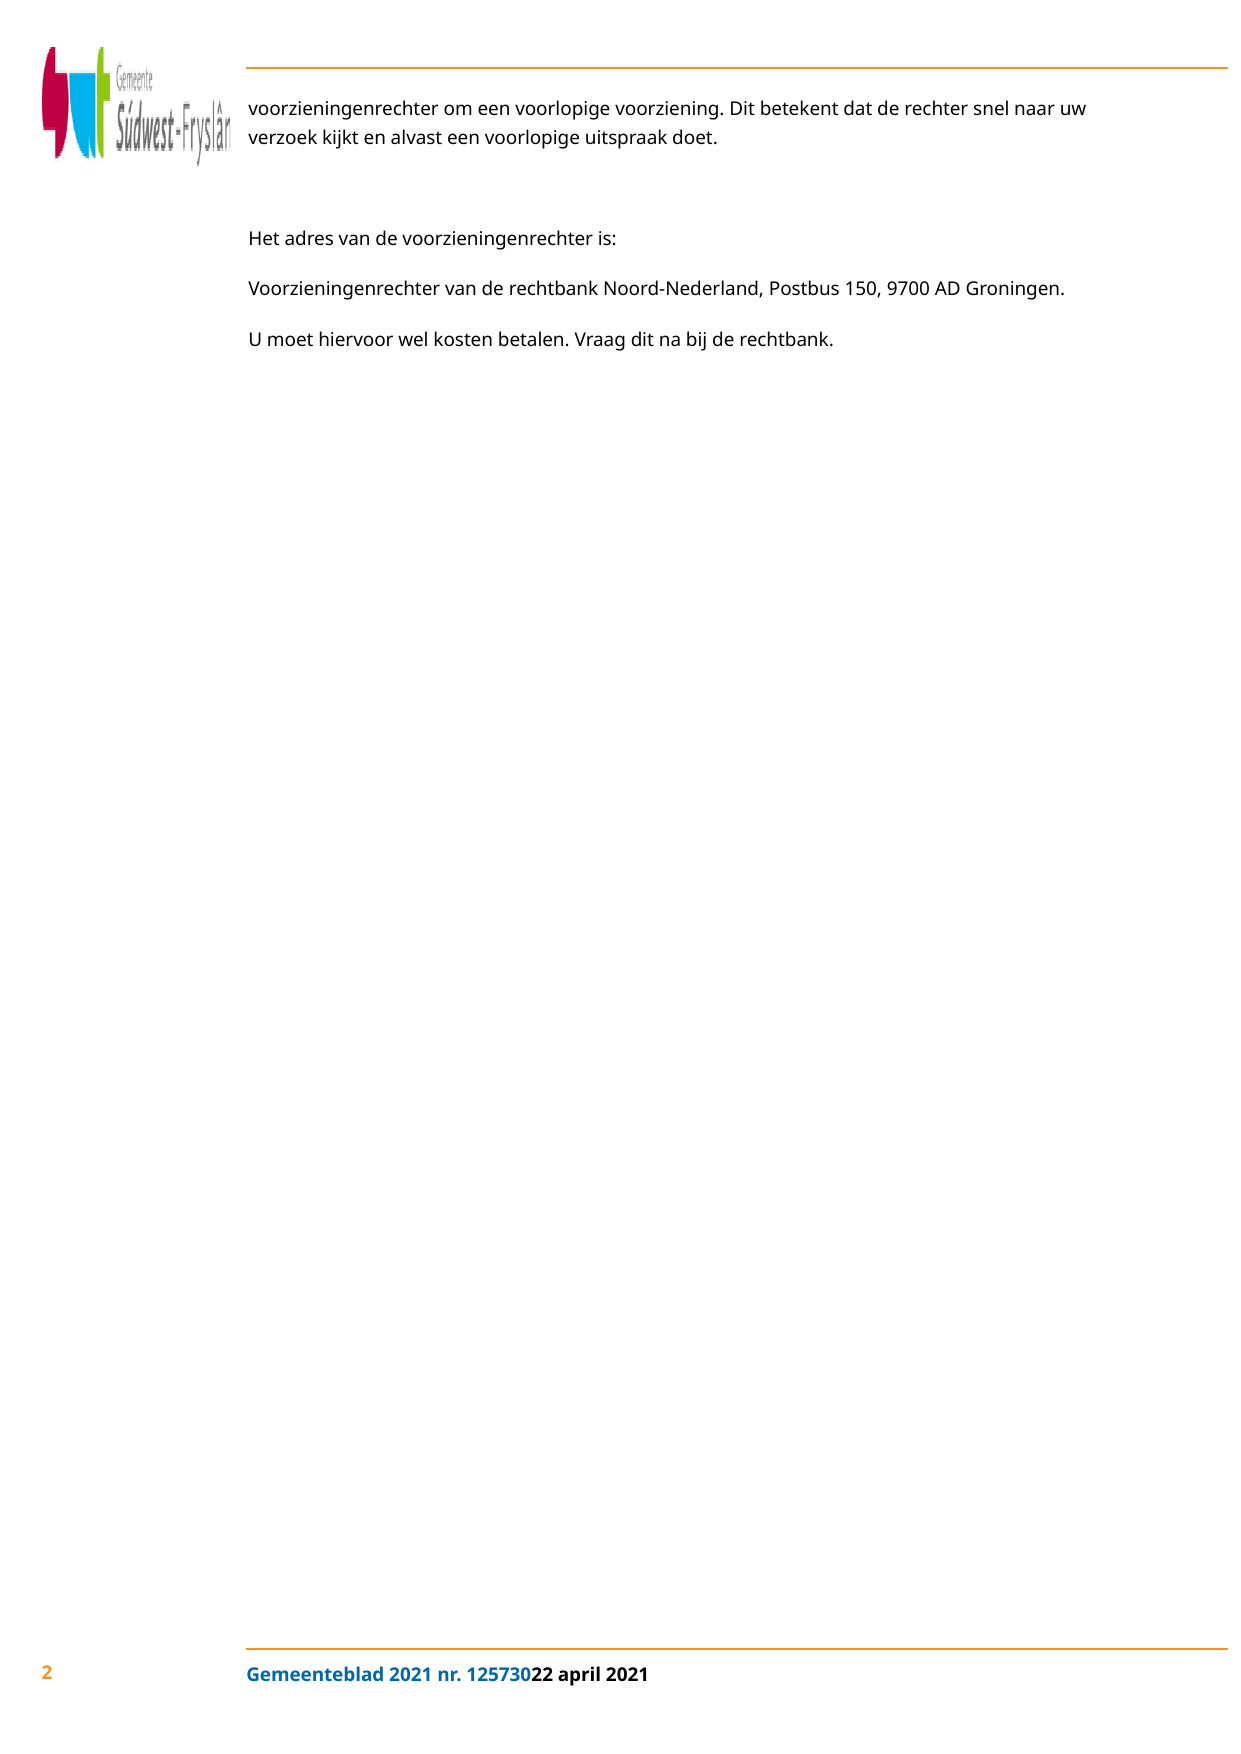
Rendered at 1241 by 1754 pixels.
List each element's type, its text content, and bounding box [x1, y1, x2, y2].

text U moet hiervoor wel kosten betalen. Vraag dit na bij de rechtbank. [248, 326, 1152, 352]
text Het adres van de voorzieningenrechter is: [248, 225, 1152, 251]
text Voorzieningenrechter van de rechtbank Noord-Nederland, Postbus 150, 9700 AD Groningen. [248, 276, 1152, 301]
picture [41, 47, 231, 172]
text voorzieningenrechter om een voorlopige voorziening. Dit betekent dat de rechter snel naar uw verzoek kijkt en alvast een voorlopige uitspraak doet. [248, 95, 1152, 150]
